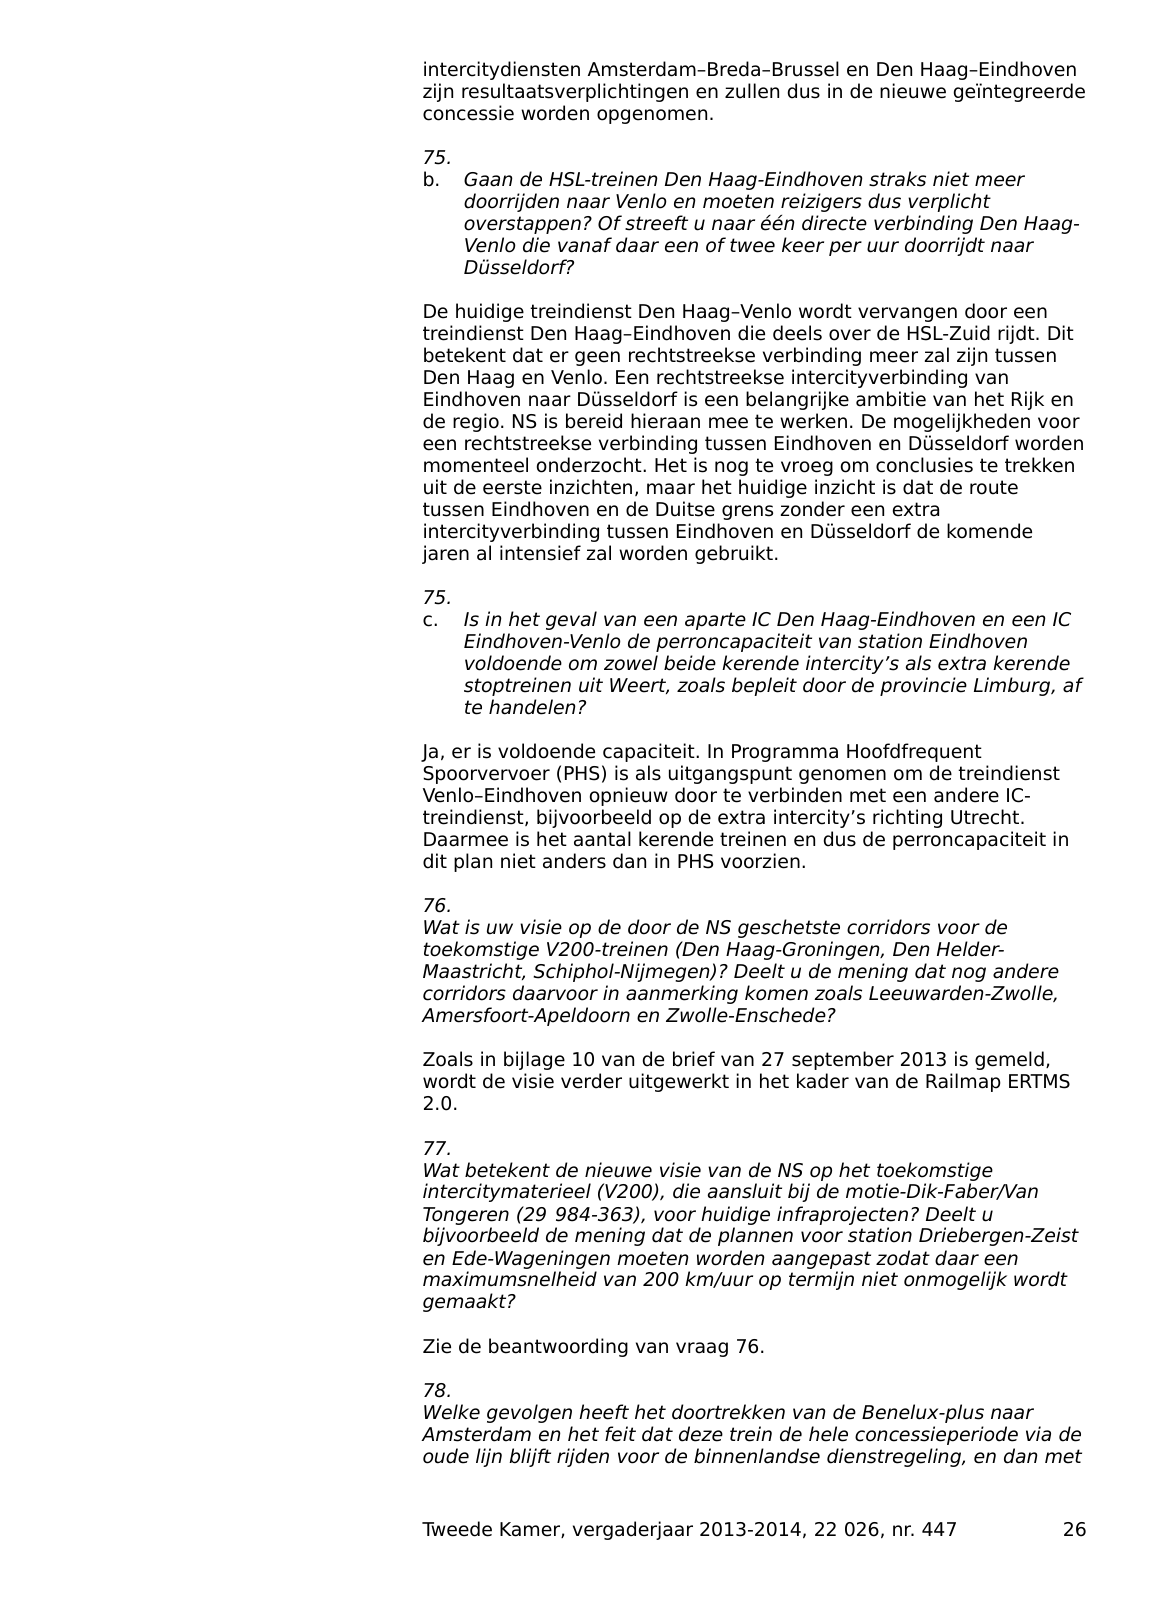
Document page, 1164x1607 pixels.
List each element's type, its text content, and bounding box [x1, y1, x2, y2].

text Zie de beantwoording van vraag 76. [422, 1336, 1087, 1357]
text 78. [422, 1380, 1087, 1402]
text Ja, er is voldoende capaciteit. In Programma Hoofdfrequent Spoorvervoer (PHS) is als uitgangspunt genomen om de treindienst Venlo–Eindhoven opnieuw door te verbinden met een andere IC-treindienst, bijvoorbeeld op de extra intercity’s richting Utrecht. Daarmee is het aantal kerende treinen en dus de perroncapaciteit in dit plan niet anders dan in PHS voorzien. [422, 741, 1087, 873]
text 75. [422, 147, 1087, 169]
text 75. [422, 587, 1087, 609]
text 77. [422, 1137, 1087, 1159]
text De huidige treindienst Den Haag–Venlo wordt vervangen door een treindienst Den Haag–Eindhoven die deels over de HSL-Zuid rijdt. Dit betekent dat er geen rechtstreekse verbinding meer zal zijn tussen Den Haag en Venlo. Een rechtstreekse intercityverbinding van Eindhoven naar Düsseldorf is een belangrijke ambitie van het Rijk en de regio. NS is bereid hieraan mee te werken. De mogelijkheden voor een rechtstreekse verbinding tussen Eindhoven en Düsseldorf worden momenteel onderzocht. Het is nog te vroeg om conclusies te trekken uit de eerste inzichten, maar het huidige inzicht is dat de route tussen Eindhoven en de Duitse grens zonder een extra intercityverbinding tussen Eindhoven en Düsseldorf de komende jaren al intensief zal worden gebruikt. [422, 301, 1087, 565]
text Wat is uw visie op de door de NS geschetste corridors voor de toekomstige V200-treinen (Den Haag-Groningen, Den Helder-Maastricht, Schiphol-Nijmegen)? Deelt u de mening dat nog andere corridors daarvoor in aanmerking komen zoals Leeuwarden-Zwolle, Amersfoort-Apeldoorn en Zwolle-Enschede? [422, 917, 1087, 1027]
text 76. [422, 895, 1087, 917]
text Wat betekent de nieuwe visie van de NS op het toekomstige intercitymaterieel (V200), die aansluit bij de motie-Dik-Faber/Van Tongeren (29 984-363), voor huidige infraprojecten? Deelt u bijvoorbeeld de mening dat de plannen voor station Driebergen-Zeist en Ede-Wageningen moeten worden aangepast zodat daar een maximumsnelheid van 200 km/uur op termijn niet onmogelijk wordt gemaakt? [422, 1159, 1087, 1313]
text intercitydiensten Amsterdam–Breda–Brussel en Den Haag–Eindhoven zijn resultaatsverplichtingen en zullen dus in de nieuwe geïntegreerde concessie worden opgenomen. [422, 59, 1087, 125]
text c. Is in het geval van een aparte IC Den Haag-Eindhoven en een IC Eindhoven-Venlo de perroncapaciteit van station Eindhoven voldoende om zowel beide kerende intercity’s als extra kerende stoptreinen uit Weert, zoals bepleit door de provincie Limburg, af te handelen? [422, 609, 1087, 719]
text b. Gaan de HSL-treinen Den Haag-Eindhoven straks niet meer doorrijden naar Venlo en moeten reizigers dus verplicht overstappen? Of streeft u naar één directe verbinding Den Haag-Venlo die vanaf daar een of twee keer per uur doorrijdt naar Düsseldorf? [422, 169, 1087, 279]
text Welke gevolgen heeft het doortrekken van de Benelux-plus naar Amsterdam en het feit dat deze trein de hele concessieperiode via de oude lijn blijft rijden voor de binnenlandse dienstregeling, en dan met [422, 1402, 1087, 1468]
text Zoals in bijlage 10 van de brief van 27 september 2013 is gemeld, wordt de visie verder uitgewerkt in het kader van de Railmap ERTMS 2.0. [422, 1049, 1087, 1115]
